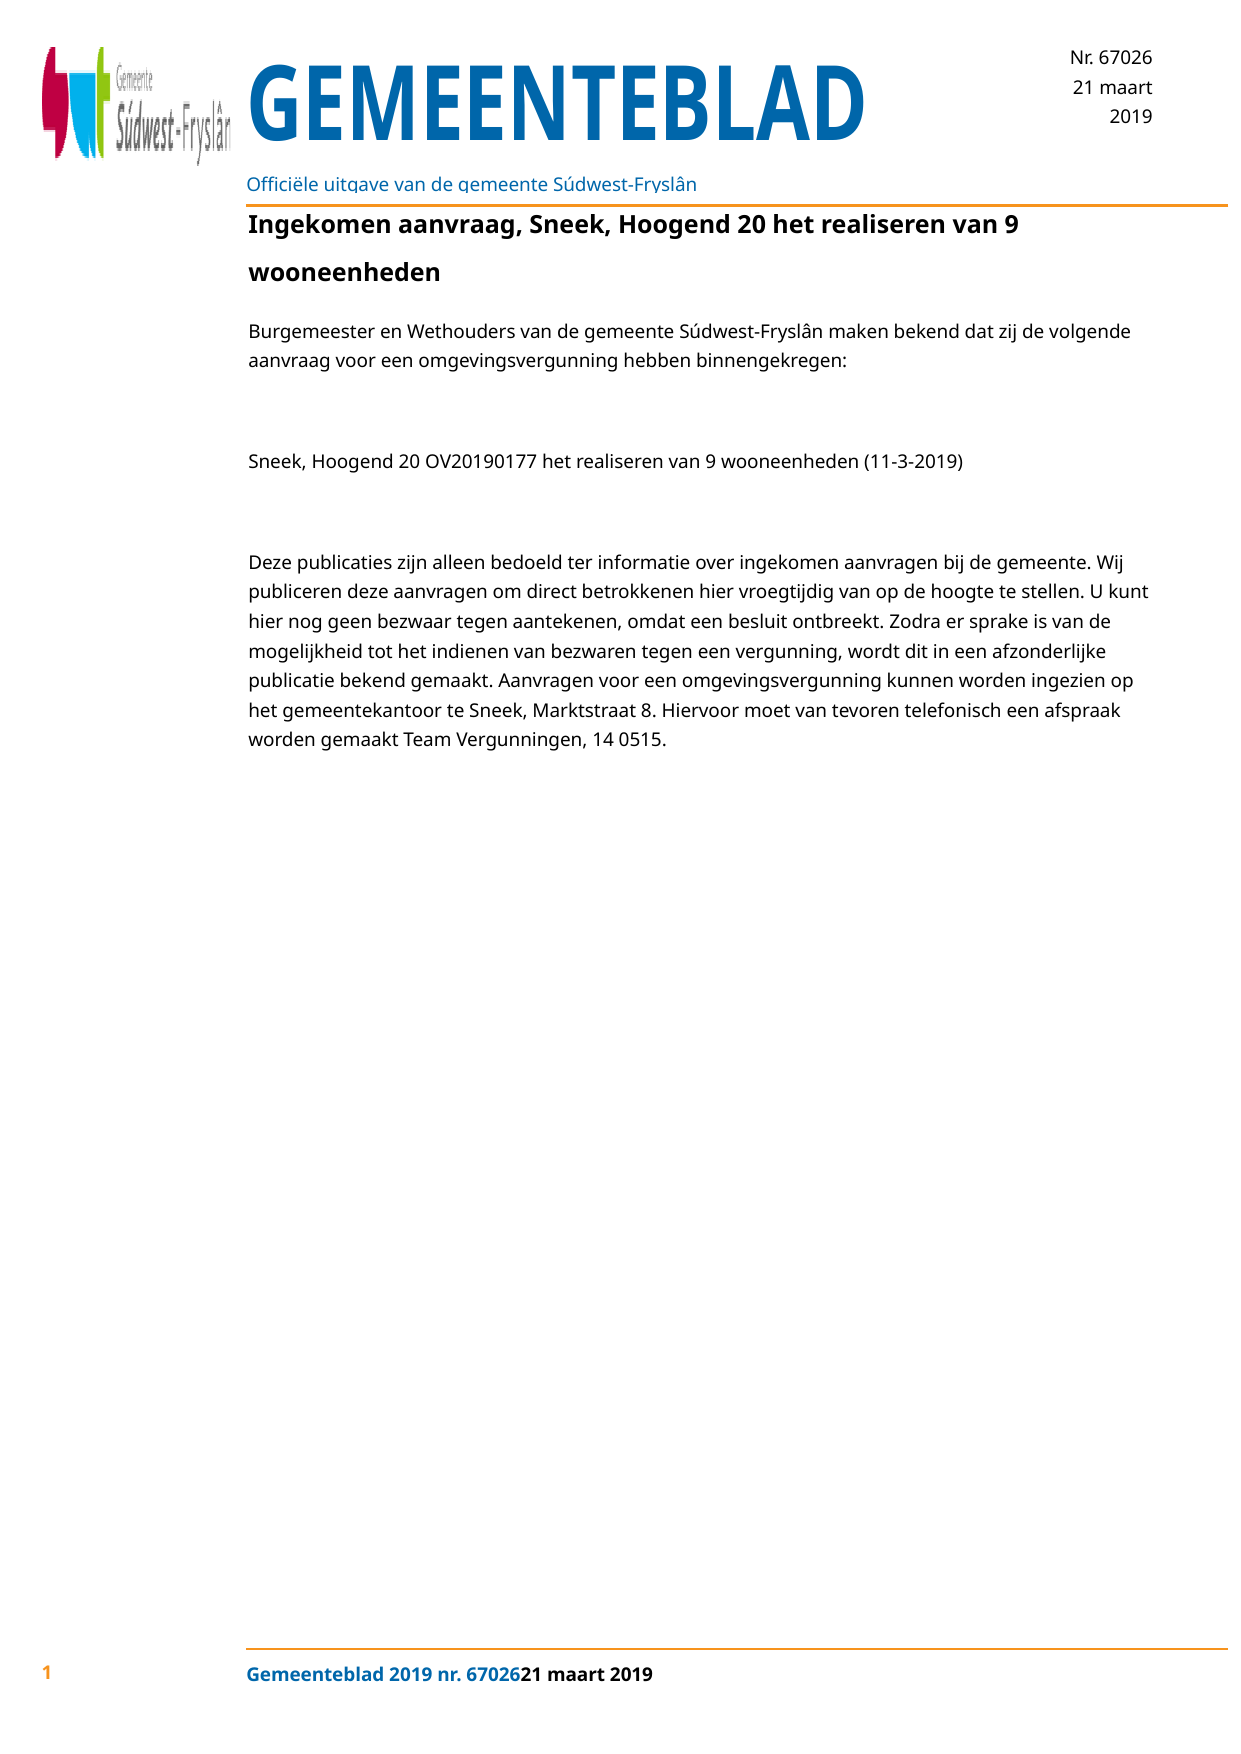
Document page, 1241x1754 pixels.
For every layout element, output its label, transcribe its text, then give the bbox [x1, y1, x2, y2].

text Deze publicaties zijn alleen bedoeld ter informatie over ingekomen aanvragen bij de gemeente. Wij publiceren deze aanvragen om direct betrokkenen hier vroegtijdig van op de hoogte te stellen. U kunt hier nog geen bezwaar tegen aantekenen, omdat een besluit ontbreekt. Zodra er sprake is van de mogelijkheid tot het indienen van bezwaren tegen een vergunning, wordt dit in een afzonderlijke publicatie bekend gemaakt. Aanvragen voor een omgevingsvergunning kunnen worden ingezien op het gemeentekantoor te Sneek, Marktstraat 8. Hiervoor moet van tevoren telefonisch een afspraak worden gemaakt Team Vergunningen, 14 0515. [248, 549, 1152, 752]
text Burgemeester en Wethouders van de gemeente Súdwest-Fryslân maken bekend dat zij de volgende aanvraag voor een omgevingsvergunning hebben binnengekregen: [248, 318, 1152, 373]
text Sneek, Hoogend 20 OV20190177 het realiseren van 9 wooneenheden (11-3-2019) [248, 448, 1152, 474]
picture [41, 47, 231, 172]
text Ingekomen aanvraag, Sneek, Hoogend 20 het realiseren van 9 wooneenheden [248, 207, 1152, 288]
